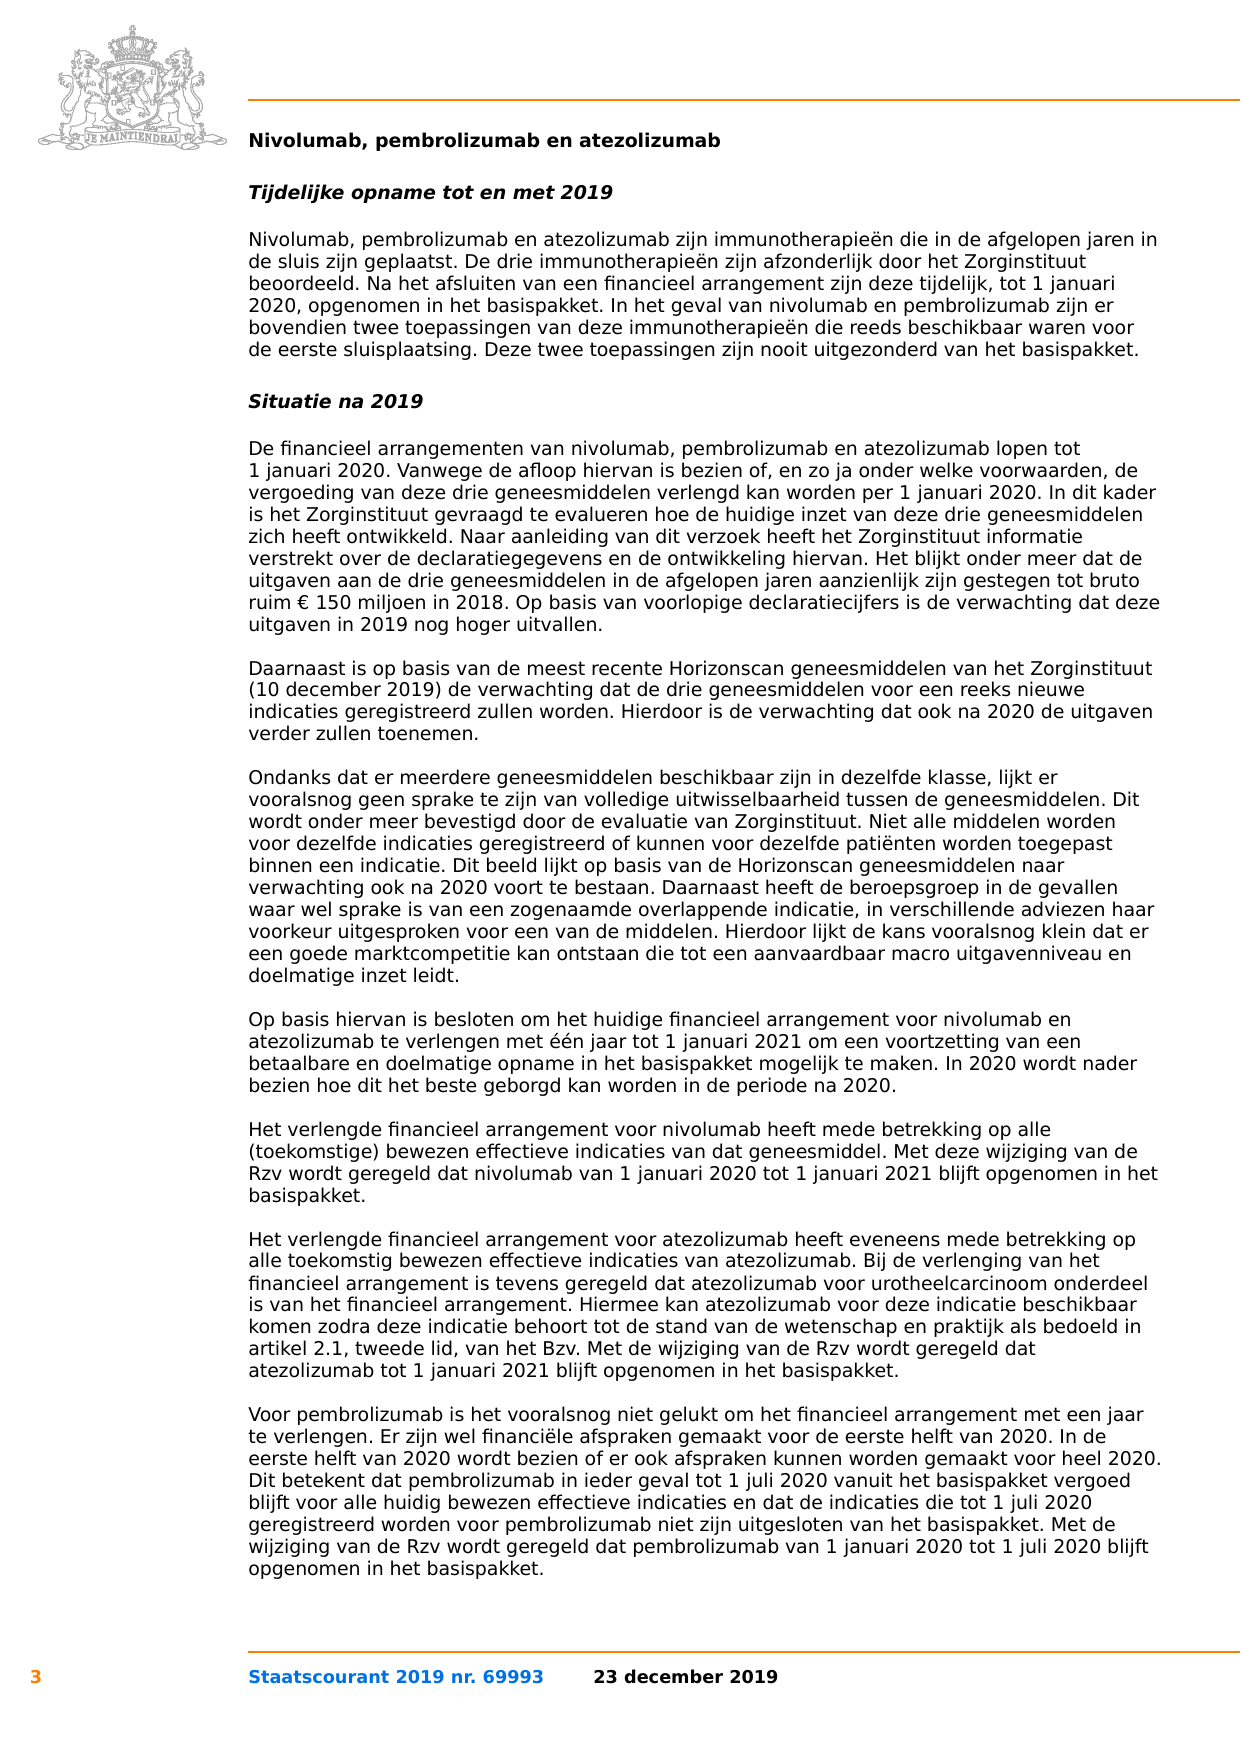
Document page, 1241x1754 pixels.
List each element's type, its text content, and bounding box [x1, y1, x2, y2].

text Op basis hiervan is besloten om het huidige financieel arrangement voor nivolumab en atezolizumab te verlengen met één jaar tot 1 januari 2021 om een voortzetting van een betaalbare en doelmatige opname in het basispakket mogelijk te maken. In 2020 wordt nader bezien hoe dit het beste geborgd kan worden in de periode na 2020. [248, 1009, 1163, 1097]
text De financieel arrangementen van nivolumab, pembrolizumab en atezolizumab lopen tot 1 januari 2020. Vanwege de afloop hiervan is bezien of, en zo ja onder welke voorwaarden, de vergoeding van deze drie geneesmiddelen verlengd kan worden per 1 januari 2020. In dit kader is het Zorginstituut gevraagd te evalueren hoe de huidige inzet van deze drie geneesmiddelen zich heeft ontwikkeld. Naar aanleiding van dit verzoek heeft het Zorginstituut informatie verstrekt over de declaratiegegevens en de ontwikkeling hiervan. Het blijkt onder meer dat de uitgaven aan de drie geneesmiddelen in de afgelopen jaren aanzienlijk zijn gestegen tot bruto ruim € 150 miljoen in 2018. Op basis van voorlopige declaratiecijfers is de verwachting dat deze uitgaven in 2019 nog hoger uitvallen. [248, 438, 1163, 636]
subtitle Nivolumab, pembrolizumab en atezolizumab [248, 130, 1163, 152]
text Voor pembrolizumab is het vooralsnog niet gelukt om het financieel arrangement met een jaar te verlengen. Er zijn wel financiële afspraken gemaakt voor de eerste helft van 2020. In de eerste helft van 2020 wordt bezien of er ook afspraken kunnen worden gemaakt voor heel 2020. Dit betekent dat pembrolizumab in ieder geval tot 1 juli 2020 vanuit het basispakket vergoed blijft voor alle huidig bewezen effectieve indicaties en dat de indicaties die tot 1 juli 2020 geregistreerd worden voor pembrolizumab niet zijn uitgesloten van het basispakket. Met de wijziging van de Rzv wordt geregeld dat pembrolizumab van 1 januari 2020 tot 1 juli 2020 blijft opgenomen in het basispakket. [248, 1404, 1163, 1580]
text Het verlengde financieel arrangement voor atezolizumab heeft eveneens mede betrekking op alle toekomstig bewezen effectieve indicaties van atezolizumab. Bij de verlenging van het financieel arrangement is tevens geregeld dat atezolizumab voor urotheelcarcinoom onderdeel is van het financieel arrangement. Hiermee kan atezolizumab voor deze indicatie beschikbaar komen zodra deze indicatie behoort tot de stand van de wetenschap en praktijk als bedoeld in artikel 2.1, tweede lid, van het Bzv. Met de wijziging van de Rzv wordt geregeld dat atezolizumab tot 1 januari 2021 blijft opgenomen in het basispakket. [248, 1228, 1163, 1382]
subtitle Tijdelijke opname tot en met 2019 [248, 182, 1163, 204]
text Daarnaast is op basis van de meest recente Horizonscan geneesmiddelen van het Zorginstituut (10 december 2019) de verwachting dat de drie geneesmiddelen voor een reeks nieuwe indicaties geregistreerd zullen worden. Hierdoor is de verwachting dat ook na 2020 de uitgaven verder zullen toenemen. [248, 657, 1163, 745]
text Nivolumab, pembrolizumab en atezolizumab zijn immunotherapieën die in de afgelopen jaren in de sluis zijn geplaatst. De drie immunotherapieën zijn afzonderlijk door het Zorginstituut beoordeeld. Na het afsluiten van een financieel arrangement zijn deze tijdelijk, tot 1 januari 2020, opgenomen in het basispakket. In het geval van nivolumab en pembrolizumab zijn er bovendien twee toepassingen van deze immunotherapieën die reeds beschikbaar waren voor de eerste sluisplaatsing. Deze twee toepassingen zijn nooit uitgezonderd van het basispakket. [248, 229, 1163, 361]
subtitle Situatie na 2019 [248, 391, 1163, 413]
text Het verlengde financieel arrangement voor nivolumab heeft mede betrekking op alle (toekomstige) bewezen effectieve indicaties van dat geneesmiddel. Met deze wijziging van de Rzv wordt geregeld dat nivolumab van 1 januari 2020 tot 1 januari 2021 blijft opgenomen in het basispakket. [248, 1119, 1163, 1207]
text Ondanks dat er meerdere geneesmiddelen beschikbaar zijn in dezelfde klasse, lijkt er vooralsnog geen sprake te zijn van volledige uitwisselbaarheid tussen de geneesmiddelen. Dit wordt onder meer bevestigd door de evaluatie van Zorginstituut. Niet alle middelen worden voor dezelfde indicaties geregistreerd of kunnen voor dezelfde patiënten worden toegepast binnen een indicatie. Dit beeld lijkt op basis van de Horizonscan geneesmiddelen naar verwachting ook na 2020 voort te bestaan. Daarnaast heeft de beroepsgroep in de gevallen waar wel sprake is van een zogenaamde overlappende indicatie, in verschillende adviezen haar voorkeur uitgesproken voor een van de middelen. Hierdoor lijkt de kans vooralsnog klein dat er een goede marktcompetitie kan ontstaan die tot een aanvaardbaar macro uitgavenniveau en doelmatige inzet leidt. [248, 767, 1163, 987]
picture [38, 25, 227, 150]
